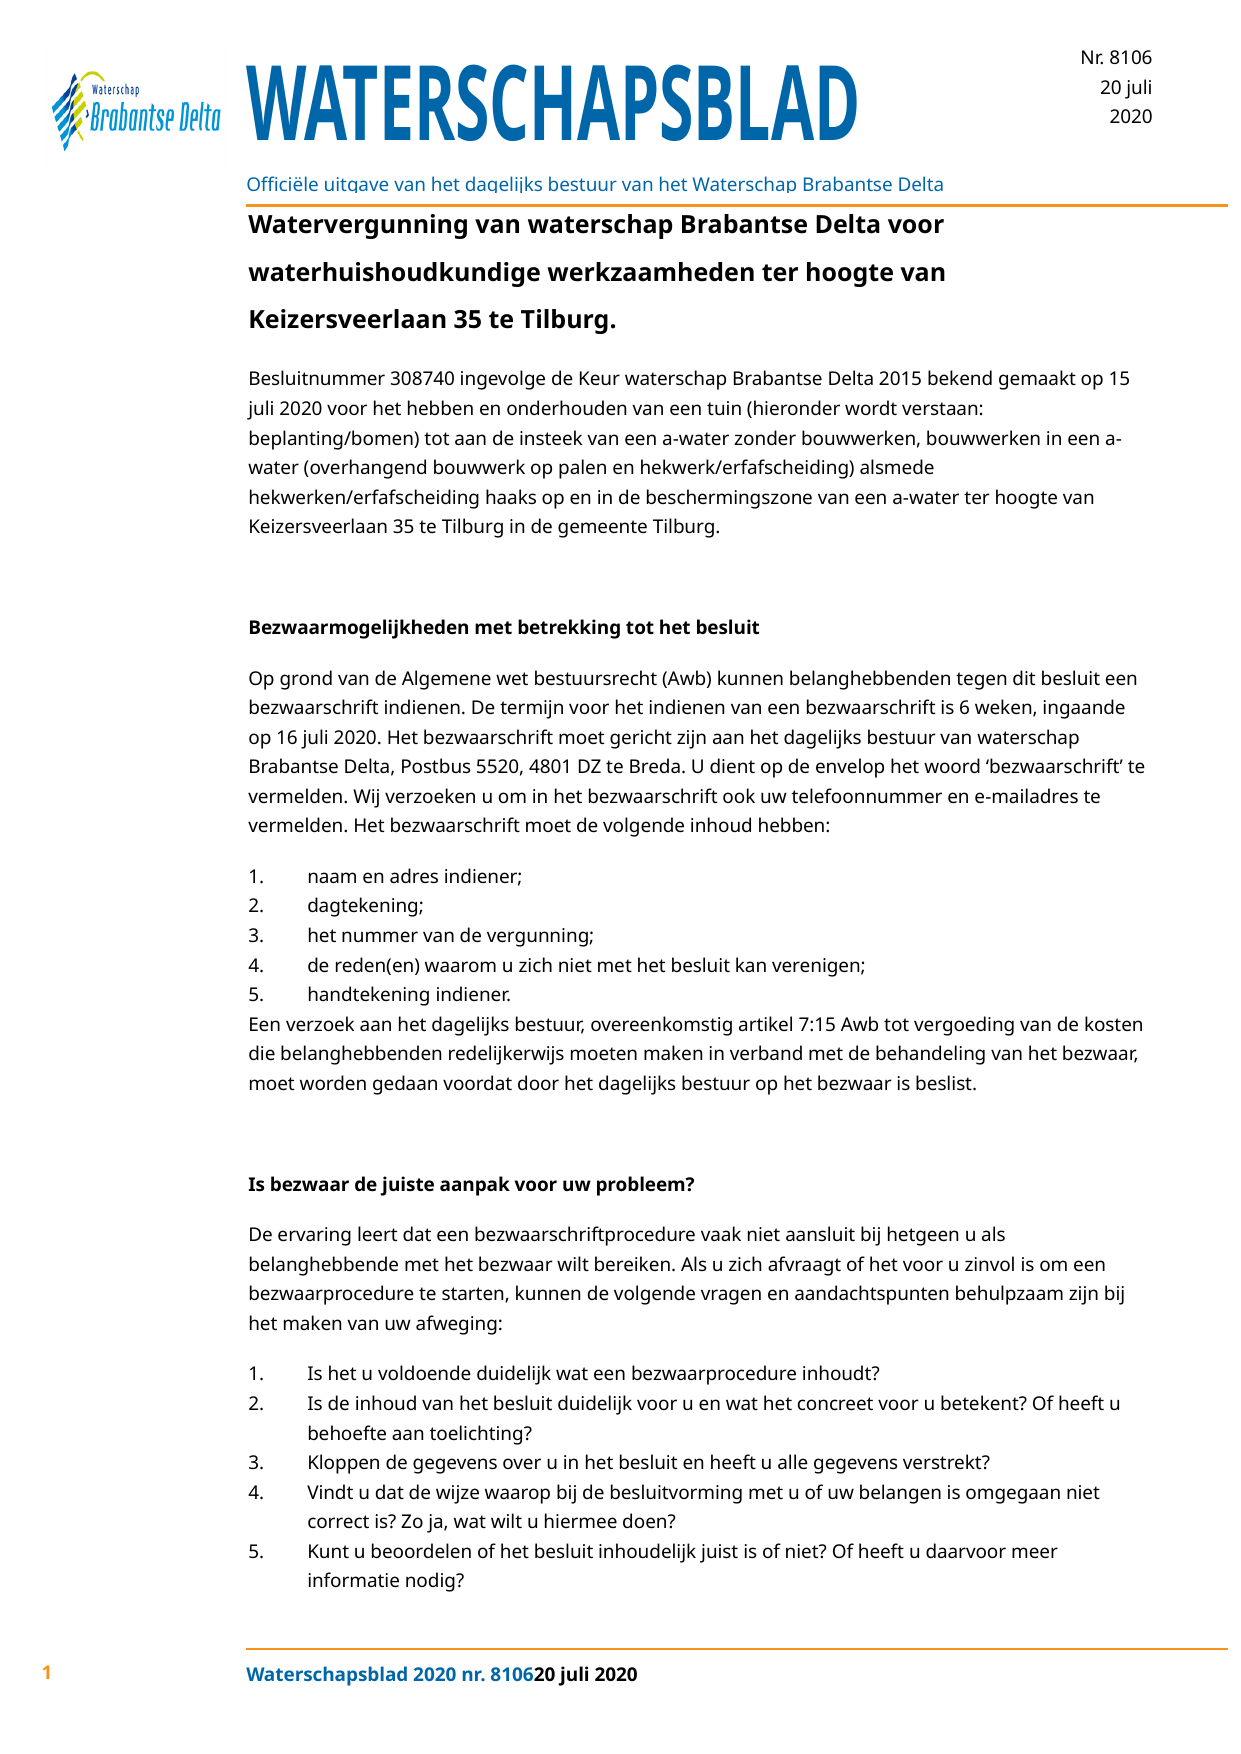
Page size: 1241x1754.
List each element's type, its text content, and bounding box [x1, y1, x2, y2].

list Kloppen de gegevens over u in het besluit en heeft u alle gegevens verstrekt? [248, 1449, 1152, 1475]
list Is de inhoud van het besluit duidelijk voor u en wat het concreet voor u betekent? Of heeft u behoefte aan toelichting? [248, 1390, 1152, 1445]
text Bezwaarmogelijkheden met betrekking tot het besluit [248, 614, 1152, 640]
list Vindt u dat de wijze waarop bij de besluitvorming met u of uw belangen is omgegaan niet correct is? Zo ja, wat wilt u hiermee doen? [248, 1479, 1152, 1534]
list Is het u voldoende duidelijk wat een bezwaarprocedure inhoudt? [248, 1361, 1152, 1386]
text Op grond van de Algemene wet bestuursrecht (Awb) kunnen belanghebbenden tegen dit besluit een bezwaarschrift indienen. De termijn voor het indienen van een bezwaarschrift is 6 weken, ingaande op 16 juli 2020. Het bezwaarschrift moet gericht zijn aan het dagelijks bestuur van waterschap Brabantse Delta, Postbus 5520, 4801 DZ te Breda. U dient op de envelop het woord ‘bezwaarschrift’ te vermelden. Wij verzoeken u om in het bezwaarschrift ook uw telefoonnummer en e‑mailadres te vermelden. Het bezwaarschrift moet de volgende inhoud hebben: [248, 665, 1152, 838]
text Besluitnummer 308740 ingevolge de Keur waterschap Brabantse Delta 2015 bekend gemaakt op 15 juli 2020 voor het hebben en onderhouden van een tuin (hieronder wordt verstaan: beplanting/bomen) tot aan de insteek van een a-water zonder bouwwerken, bouwwerken in een a-water (overhangend bouwwerk op palen en hekwerk/erfafscheiding) alsmede hekwerken/erfafscheiding haaks op en in de beschermingszone van een a-water ter hoogte van Keizersveerlaan 35 te Tilburg in de gemeente Tilburg. [248, 366, 1152, 539]
list het nummer van de vergunning; [248, 922, 1152, 948]
picture [41, 47, 231, 172]
list Kunt u beoordelen of het besluit inhoudelijk juist is of niet? Of heeft u daarvoor meer informatie nodig? [248, 1538, 1152, 1593]
list de reden(en) waarom u zich niet met het besluit kan verenigen; [248, 952, 1152, 977]
list handtekening indiener. [248, 981, 1152, 1007]
text Watervergunning van waterschap Brabantse Delta voor waterhuishoudkundige werkzaamheden ter hoogte van Keizersveerlaan 35 te Tilburg. [248, 207, 1152, 336]
text Is bezwaar de juiste aanpak voor uw probleem? [248, 1171, 1152, 1197]
text Een verzoek aan het dagelijks bestuur, overeenkomstig artikel 7:15 Awb tot vergoeding van de kosten die belanghebbenden redelijkerwijs moeten maken in verband met de behandeling van het bezwaar, moet worden gedaan voordat door het dagelijks bestuur op het bezwaar is beslist. [248, 1011, 1152, 1096]
list dagtekening; [248, 893, 1152, 918]
list naam en adres indiener; [248, 863, 1152, 889]
text De ervaring leert dat een bezwaarschriftprocedure vaak niet aansluit bij hetgeen u als belanghebbende met het bezwaar wilt bereiken. Als u zich afvraagt of het voor u zinvol is om een bezwaarprocedure te starten, kunnen de volgende vragen en aandachtspunten behulpzaam zijn bij het maken van uw afweging: [248, 1221, 1152, 1336]
